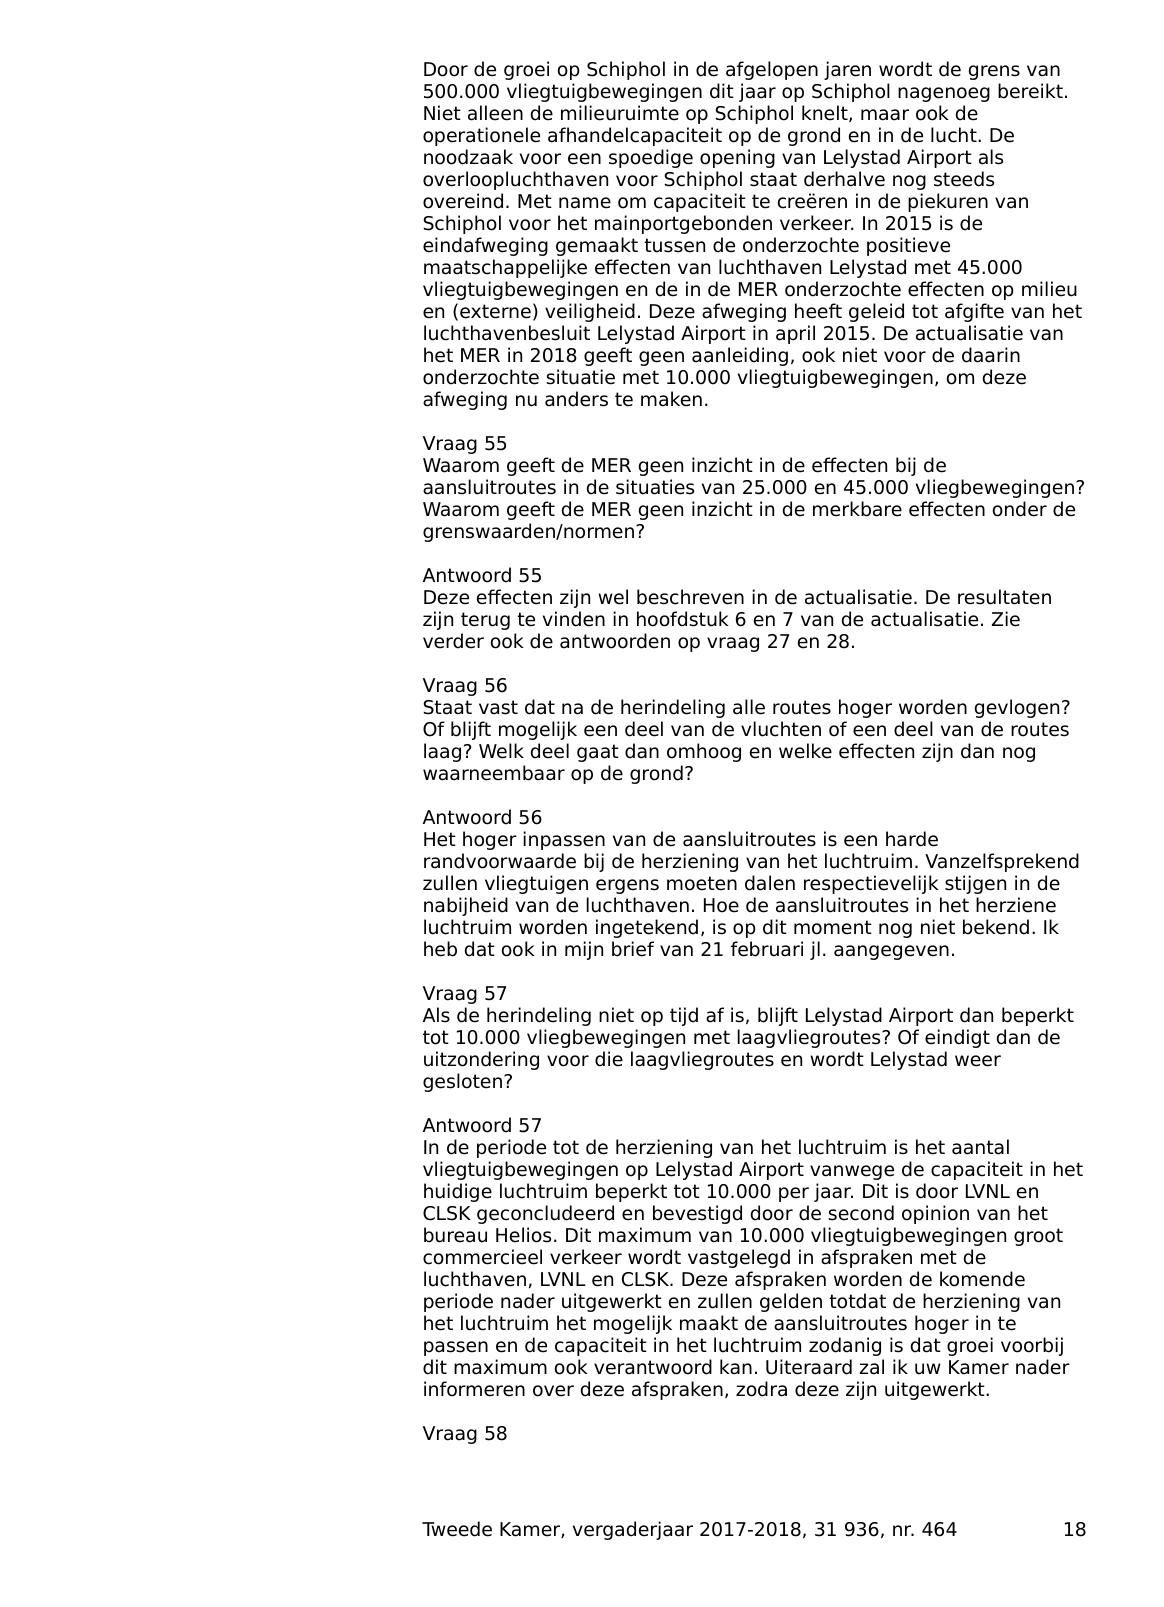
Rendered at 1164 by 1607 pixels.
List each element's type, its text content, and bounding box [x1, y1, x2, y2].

text Vraag 58 [422, 1423, 1087, 1445]
text Vraag 57 [422, 983, 1087, 1005]
text Het hoger inpassen van de aansluitroutes is een harde randvoorwaarde bij de herziening van het luchtruim. Vanzelfsprekend zullen vliegtuigen ergens moeten dalen respectievelijk stijgen in de nabijheid van de luchthaven. Hoe de aansluitroutes in het herziene luchtruim worden ingetekend, is op dit moment nog niet bekend. Ik heb dat ook in mijn brief van 21 februari jl. aangegeven. [422, 829, 1087, 961]
text Antwoord 56 [422, 807, 1087, 829]
text Als de herindeling niet op tijd af is, blijft Lelystad Airport dan beperkt tot 10.000 vliegbewegingen met laagvliegroutes? Of eindigt dan de uitzondering voor die laagvliegroutes en wordt Lelystad weer gesloten? [422, 1005, 1087, 1093]
text Door de groei op Schiphol in de afgelopen jaren wordt de grens van 500.000 vliegtuigbewegingen dit jaar op Schiphol nagenoeg bereikt. Niet alleen de milieuruimte op Schiphol knelt, maar ook de operationele afhandelcapaciteit op de grond en in de lucht. De noodzaak voor een spoedige opening van Lelystad Airport als overloopluchthaven voor Schiphol staat derhalve nog steeds overeind. Met name om capaciteit te creëren in de piekuren van Schiphol voor het mainportgebonden verkeer. In 2015 is de eindafweging gemaakt tussen de onderzochte positieve maatschappelijke effecten van luchthaven Lelystad met 45.000 vliegtuigbewegingen en de in de MER onderzochte effecten op milieu en (externe) veiligheid. Deze afweging heeft geleid tot afgifte van het luchthavenbesluit Lelystad Airport in april 2015. De actualisatie van het MER in 2018 geeft geen aanleiding, ook niet voor de daarin onderzochte situatie met 10.000 vliegtuigbewegingen, om deze afweging nu anders te maken. [422, 59, 1087, 411]
text Staat vast dat na de herindeling alle routes hoger worden gevlogen? Of blijft mogelijk een deel van de vluchten of een deel van de routes laag? Welk deel gaat dan omhoog en welke effecten zijn dan nog waarneembaar op de grond? [422, 697, 1087, 785]
text Antwoord 55 [422, 565, 1087, 587]
text Vraag 55 [422, 433, 1087, 455]
text Waarom geeft de MER geen inzicht in de effecten bij de aansluitroutes in de situaties van 25.000 en 45.000 vliegbewegingen? Waarom geeft de MER geen inzicht in de merkbare effecten onder de grenswaarden/normen? [422, 455, 1087, 543]
text Antwoord 57 [422, 1115, 1087, 1137]
text In de periode tot de herziening van het luchtruim is het aantal vliegtuigbewegingen op Lelystad Airport vanwege de capaciteit in het huidige luchtruim beperkt tot 10.000 per jaar. Dit is door LVNL en CLSK geconcludeerd en bevestigd door de second opinion van het bureau Helios. Dit maximum van 10.000 vliegtuigbewegingen groot commercieel verkeer wordt vastgelegd in afspraken met de luchthaven, LVNL en CLSK. Deze afspraken worden de komende periode nader uitgewerkt en zullen gelden totdat de herziening van het luchtruim het mogelijk maakt de aansluitroutes hoger in te passen en de capaciteit in het luchtruim zodanig is dat groei voorbij dit maximum ook verantwoord kan. Uiteraard zal ik uw Kamer nader informeren over deze afspraken, zodra deze zijn uitgewerkt. [422, 1137, 1087, 1401]
text Vraag 56 [422, 675, 1087, 697]
text Deze effecten zijn wel beschreven in de actualisatie. De resultaten zijn terug te vinden in hoofdstuk 6 en 7 van de actualisatie. Zie verder ook de antwoorden op vraag 27 en 28. [422, 587, 1087, 653]
